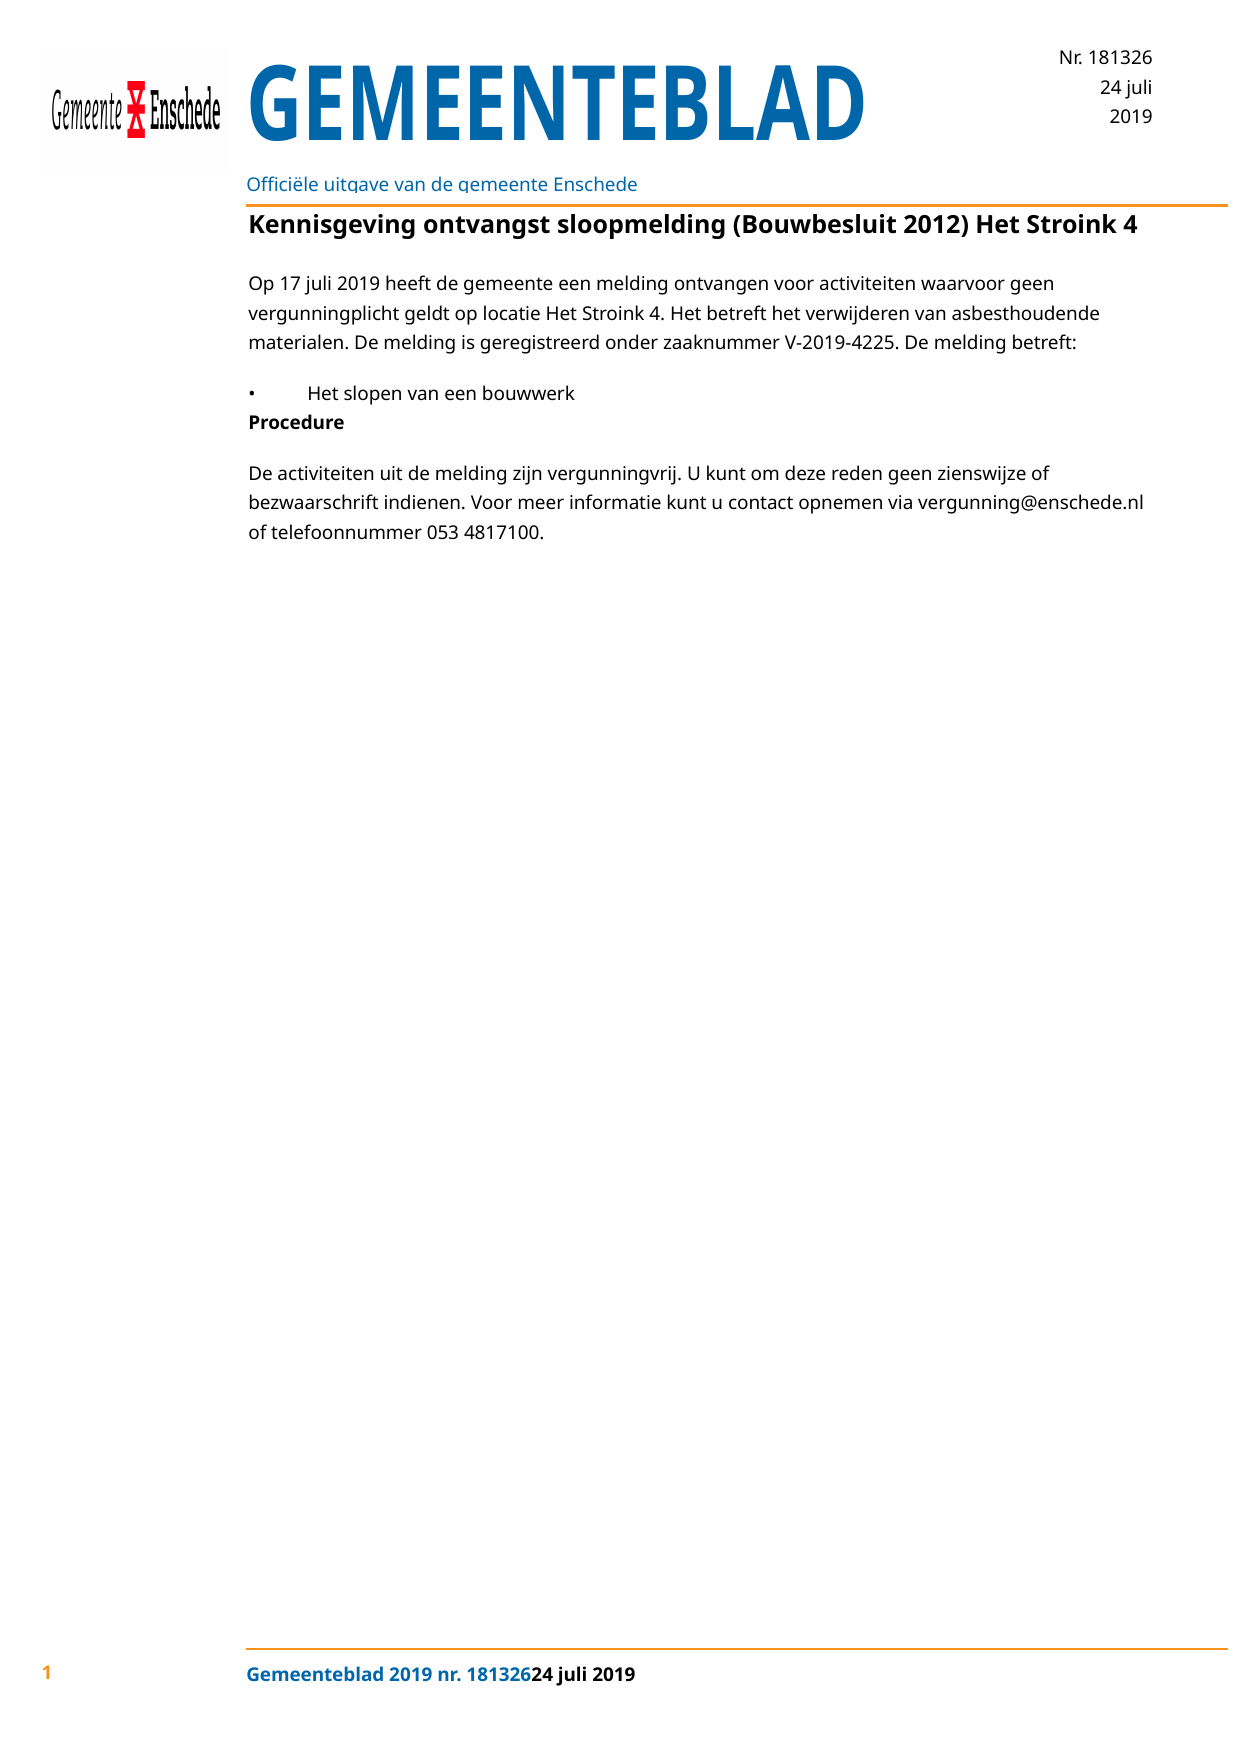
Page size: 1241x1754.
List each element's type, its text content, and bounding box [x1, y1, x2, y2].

text Procedure [248, 409, 1152, 435]
text De activiteiten uit de melding zijn vergunningvrij. U kunt om deze reden geen zienswijze of bezwaarschrift indienen. Voor meer informatie kunt u contact opnemen via vergunning@enschede.nl of telefoonnummer 053 4817100. [248, 460, 1152, 545]
list Het slopen van een bouwwerk [248, 380, 1152, 406]
text Kennisgeving ontvangst sloopmelding (Bouwbesluit 2012) Het Stroink 4 [248, 207, 1152, 241]
text Op 17 juli 2019 heeft de gemeente een melding ontvangen voor activiteiten waarvoor geen vergunningplicht geldt op locatie Het Stroink 4. Het betreft het verwijderen van asbesthoudende materialen. De melding is geregistreerd onder zaaknummer V-2019-4225. De melding betreft: [248, 270, 1152, 355]
picture [41, 47, 231, 172]
